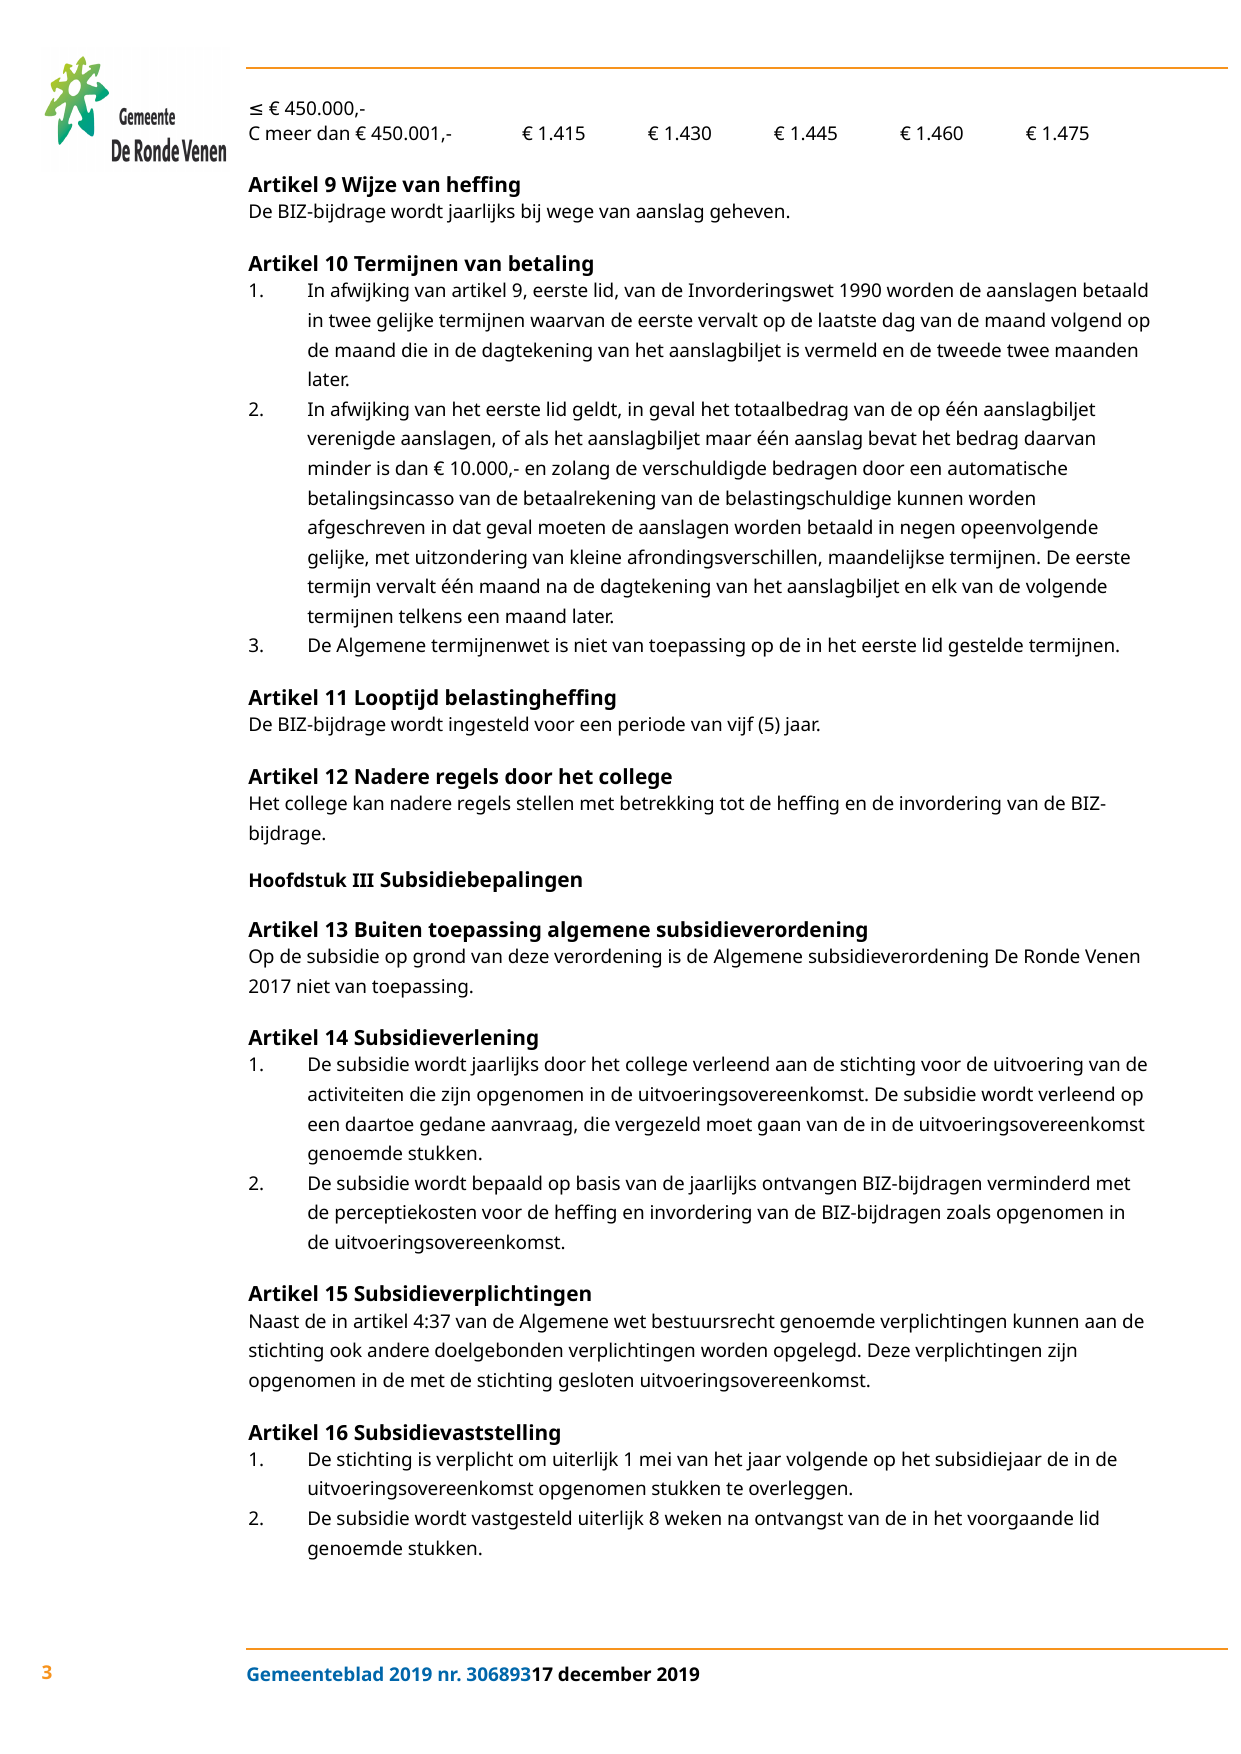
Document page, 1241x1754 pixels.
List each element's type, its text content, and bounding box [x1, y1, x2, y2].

table_cell [648, 95, 774, 121]
table_cell [522, 95, 648, 121]
list In afwijking van artikel 9, eerste lid, van de Invorderingswet 1990 worden de aanslagen betaald in twee gelijke termijnen waarvan de eerste vervalt op de laatste dag van de maand volgend op de maand die in de dagtekening van het aanslagbiljet is vermeld en de tweede twee maanden later. [248, 278, 1152, 392]
text Naast de in artikel 4:37 van de Algemene wet bestuursrecht genoemde verplichtingen kunnen aan de stichting ook andere doelgebonden verplichtingen worden opgelegd. Deze verplichtingen zijn opgenomen in de met de stichting gesloten uitvoeringsovereenkomst. [248, 1308, 1152, 1393]
text Artikel 11 Looptijd belastingheffing [248, 683, 1152, 711]
text De BIZ-bijdrage wordt jaarlijks bij wege van aanslag geheven. [248, 199, 1152, 224]
list De subsidie wordt vastgesteld uiterlijk 8 weken na ontvangst van de in het voorgaande lid genoemde stukken. [248, 1505, 1152, 1561]
text Artikel 16 Subsidievaststelling [248, 1418, 1152, 1446]
picture [41, 47, 231, 172]
text Hoofdstuk III Subsidiebepalingen [248, 866, 1152, 894]
table_cell € 1.415 [522, 121, 648, 146]
table_cell [1026, 95, 1152, 121]
table_cell [774, 95, 900, 121]
list De Algemene termijnenwet is niet van toepassing op de in het eerste lid gestelde termijnen. [248, 633, 1152, 658]
table_cell € 1.430 [648, 121, 774, 146]
table_cell ≤ € 450.000,- [248, 95, 522, 121]
text Artikel 13 Buiten toepassing algemene subsidieverordening [248, 915, 1152, 943]
text Artikel 9 Wijze van heffing [248, 170, 1152, 199]
text Artikel 14 Subsidieverlening [248, 1023, 1152, 1052]
text Artikel 15 Subsidieverplichtingen [248, 1279, 1152, 1308]
list De stichting is verplicht om uiterlijk 1 mei van het jaar volgende op het subsidiejaar de in de uitvoeringsovereenkomst opgenomen stukken te overleggen. [248, 1446, 1152, 1501]
text De BIZ-bijdrage wordt ingesteld voor een periode van vijf (5) jaar. [248, 711, 1152, 737]
text Artikel 10 Termijnen van betaling [248, 249, 1152, 278]
list De subsidie wordt jaarlijks door het college verleend aan de stichting voor de uitvoering van de activiteiten die zijn opgenomen in de uitvoeringsovereenkomst. De subsidie wordt verleend op een daartoe gedane aanvraag, die vergezeld moet gaan van de in de uitvoeringsovereenkomst genoemde stukken. [248, 1052, 1152, 1166]
table_cell € 1.475 [1026, 121, 1152, 146]
list De subsidie wordt bepaald op basis van de jaarlijks ontvangen BIZ-bijdragen verminderd met de perceptiekosten voor de heffing en invordering van de BIZ-bijdragen zoals opgenomen in de uitvoeringsovereenkomst. [248, 1170, 1152, 1255]
table_cell € 1.445 [774, 121, 900, 146]
table_cell C meer dan € 450.001,- [248, 121, 522, 146]
text Het college kan nadere regels stellen met betrekking tot de heffing en de invordering van de BIZ-bijdrage. [248, 790, 1152, 846]
text Artikel 12 Nadere regels door het college [248, 762, 1152, 790]
list In afwijking van het eerste lid geldt, in geval het totaalbedrag van de op één aanslagbiljet verenigde aanslagen, of als het aanslagbiljet maar één aanslag bevat het bedrag daarvan minder is dan € 10.000,- en zolang de verschuldigde bedragen door een automatische betalingsincasso van de betaalrekening van de belastingschuldige kunnen worden afgeschreven in dat geval moeten de aanslagen worden betaald in negen opeenvolgende gelijke, met uitzondering van kleine afrondingsverschillen, maandelijkse termijnen. De eerste termijn vervalt één maand na de dagtekening van het aanslagbiljet en elk van de volgende termijnen telkens een maand later. [248, 396, 1152, 629]
text Op de subsidie op grond van deze verordening is de Algemene subsidieverordening De Ronde Venen 2017 niet van toepassing. [248, 943, 1152, 998]
table_cell [900, 95, 1026, 121]
table_cell € 1.460 [900, 121, 1026, 146]
